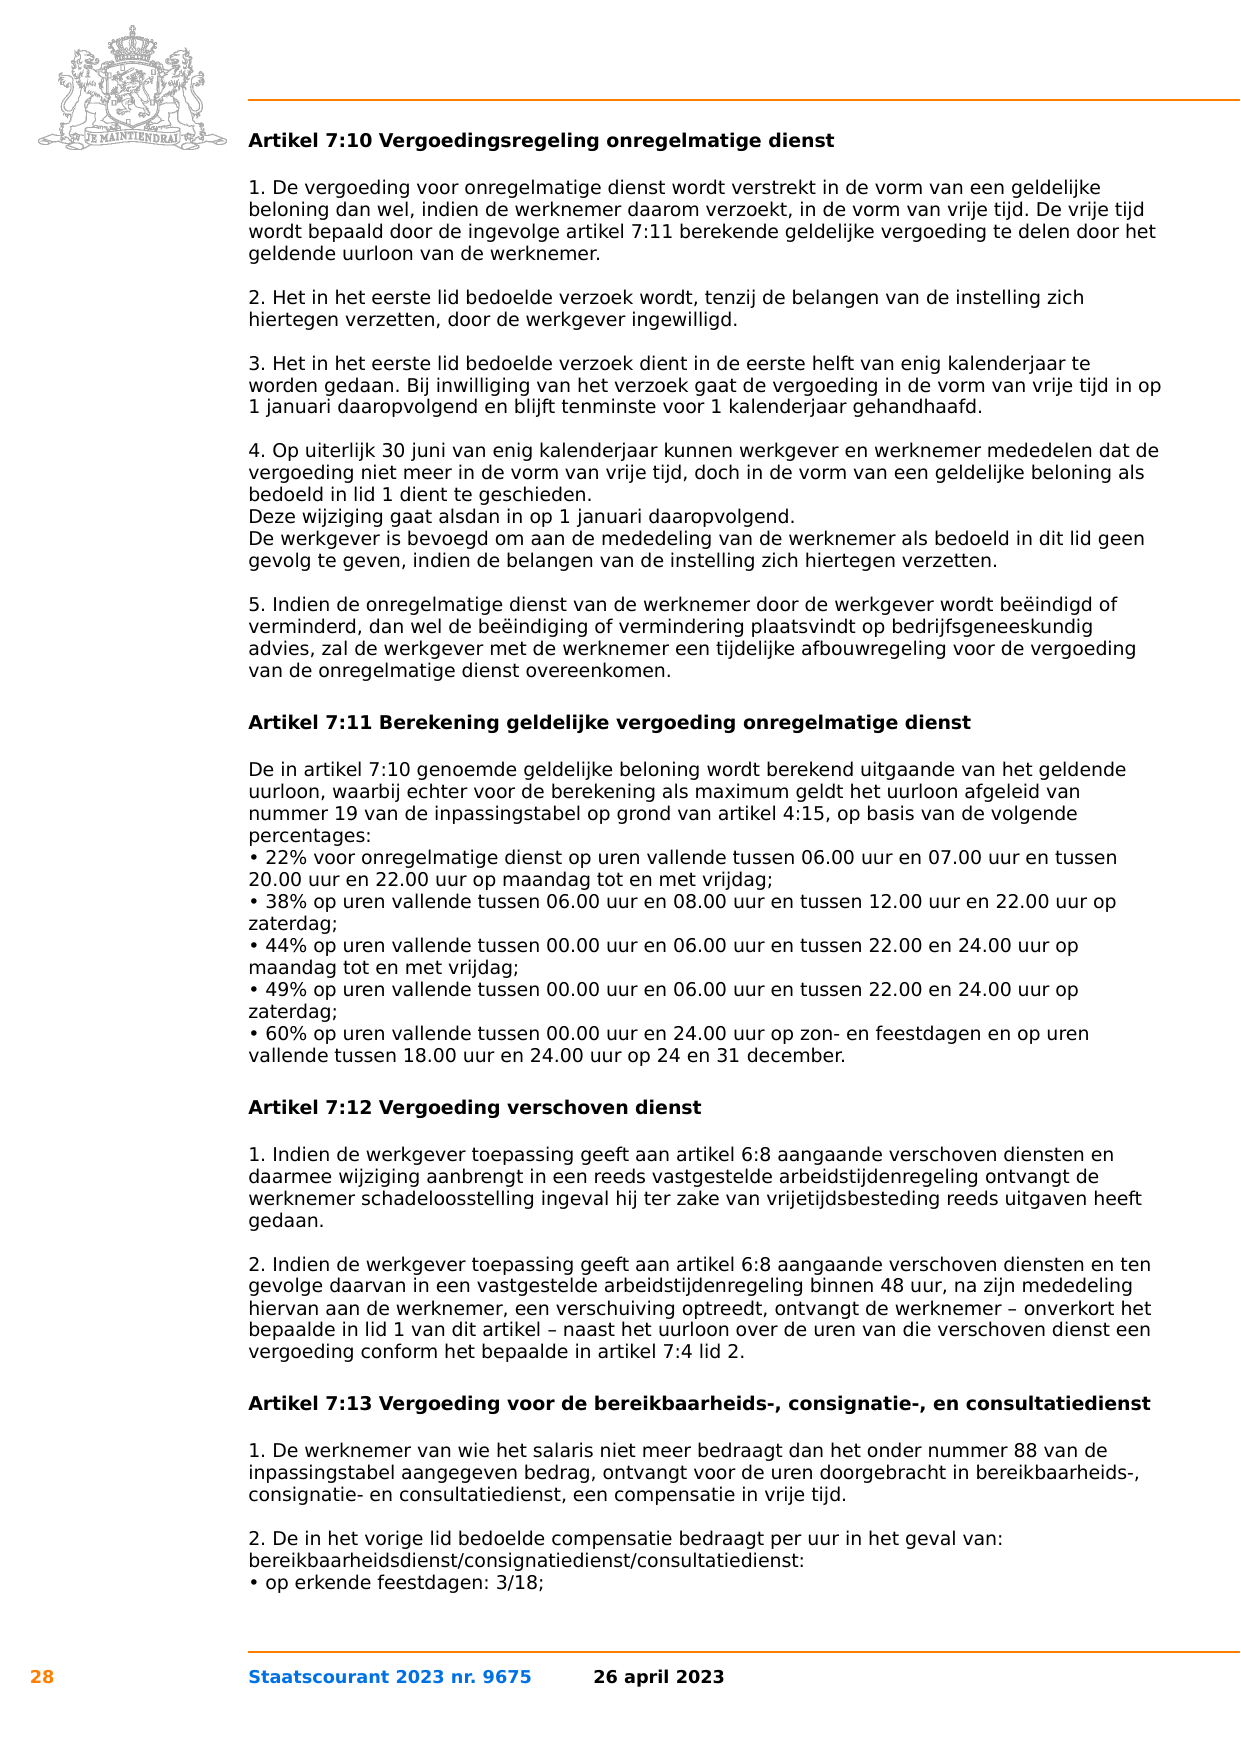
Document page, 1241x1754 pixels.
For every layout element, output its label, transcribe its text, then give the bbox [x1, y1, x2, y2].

text 1. De werknemer van wie het salaris niet meer bedraagt dan het onder nummer 88 van de inpassingstabel aangegeven bedrag, ontvangt voor de uren doorgebracht in bereikbaarheids-, consignatie- en consultatiedienst, een compensatie in vrije tijd. [248, 1440, 1163, 1506]
text De in artikel 7:10 genoemde geldelijke beloning wordt berekend uitgaande van het geldende uurloon, waarbij echter voor de berekening als maximum geldt het uurloon afgeleid van nummer 19 van de inpassingstabel op grond van artikel 4:15, op basis van de volgende percentages: [248, 759, 1163, 847]
subtitle Artikel 7:11 Berekening geldelijke vergoeding onregelmatige dienst [248, 712, 1163, 734]
text • op erkende feestdagen: 3/18; [248, 1572, 1163, 1594]
text 2. Indien de werkgever toepassing geeft aan artikel 6:8 aangaande verschoven diensten en ten gevolge daarvan in een vastgestelde arbeidstijdenregeling binnen 48 uur, na zijn mededeling hiervan aan de werknemer, een verschuiving optreedt, ontvangt de werknemer – onverkort het bepaalde in lid 1 van dit artikel – naast het uurloon over de uren van die verschoven dienst een vergoeding conform het bepaalde in artikel 7:4 lid 2. [248, 1253, 1163, 1363]
subtitle Artikel 7:10 Vergoedingsregeling onregelmatige dienst [248, 130, 1163, 152]
text De werkgever is bevoegd om aan de mededeling van de werknemer als bedoeld in dit lid geen gevolg te geven, indien de belangen van de instelling zich hiertegen verzetten. [248, 528, 1163, 572]
picture [38, 25, 227, 150]
text 1. De vergoeding voor onregelmatige dienst wordt verstrekt in de vorm van een geldelijke beloning dan wel, indien de werknemer daarom verzoekt, in de vorm van vrije tijd. De vrije tijd wordt bepaald door de ingevolge artikel 7:11 berekende geldelijke vergoeding te delen door het geldende uurloon van de werknemer. [248, 177, 1163, 265]
text 3. Het in het eerste lid bedoelde verzoek dient in de eerste helft van enig kalenderjaar te worden gedaan. Bij inwilliging van het verzoek gaat de vergoeding in de vorm van vrije tijd in op 1 januari daaropvolgend en blijft tenminste voor 1 kalenderjaar gehandhaafd. [248, 352, 1163, 418]
text • 38% op uren vallende tussen 06.00 uur en 08.00 uur en tussen 12.00 uur en 22.00 uur op zaterdag; [248, 891, 1163, 935]
subtitle Artikel 7:12 Vergoeding verschoven dienst [248, 1097, 1163, 1119]
text 5. Indien de onregelmatige dienst van de werknemer door de werkgever wordt beëindigd of verminderd, dan wel de beëindiging of vermindering plaatsvindt op bedrijfsgeneeskundig advies, zal de werkgever met de werknemer een tijdelijke afbouwregeling voor de vergoeding van de onregelmatige dienst overeenkomen. [248, 594, 1163, 682]
text • 60% op uren vallende tussen 00.00 uur en 24.00 uur op zon- en feestdagen en op uren vallende tussen 18.00 uur en 24.00 uur op 24 en 31 december. [248, 1023, 1163, 1067]
text 1. Indien de werkgever toepassing geeft aan artikel 6:8 aangaande verschoven diensten en daarmee wijziging aanbrengt in een reeds vastgestelde arbeidstijdenregeling ontvangt de werknemer schadeloosstelling ingeval hij ter zake van vrijetijdsbesteding reeds uitgaven heeft gedaan. [248, 1144, 1163, 1232]
text 2. De in het vorige lid bedoelde compensatie bedraagt per uur in het geval van: bereikbaarheidsdienst/consignatiedienst/consultatiedienst: [248, 1528, 1163, 1572]
text • 44% op uren vallende tussen 00.00 uur en 06.00 uur en tussen 22.00 en 24.00 uur op maandag tot en met vrijdag; [248, 935, 1163, 979]
subtitle Artikel 7:13 Vergoeding voor de bereikbaarheids-, consignatie-, en consultatiedienst [248, 1393, 1163, 1415]
text 2. Het in het eerste lid bedoelde verzoek wordt, tenzij de belangen van de instelling zich hiertegen verzetten, door de werkgever ingewilligd. [248, 287, 1163, 331]
text 4. Op uiterlijk 30 juni van enig kalenderjaar kunnen werkgever en werknemer mededelen dat de vergoeding niet meer in de vorm van vrije tijd, doch in de vorm van een geldelijke beloning als bedoeld in lid 1 dient te geschieden. [248, 440, 1163, 506]
text Deze wijziging gaat alsdan in op 1 januari daaropvolgend. [248, 506, 1163, 528]
text • 22% voor onregelmatige dienst op uren vallende tussen 06.00 uur en 07.00 uur en tussen 20.00 uur en 22.00 uur op maandag tot en met vrijdag; [248, 847, 1163, 891]
text • 49% op uren vallende tussen 00.00 uur en 06.00 uur en tussen 22.00 en 24.00 uur op zaterdag; [248, 979, 1163, 1023]
